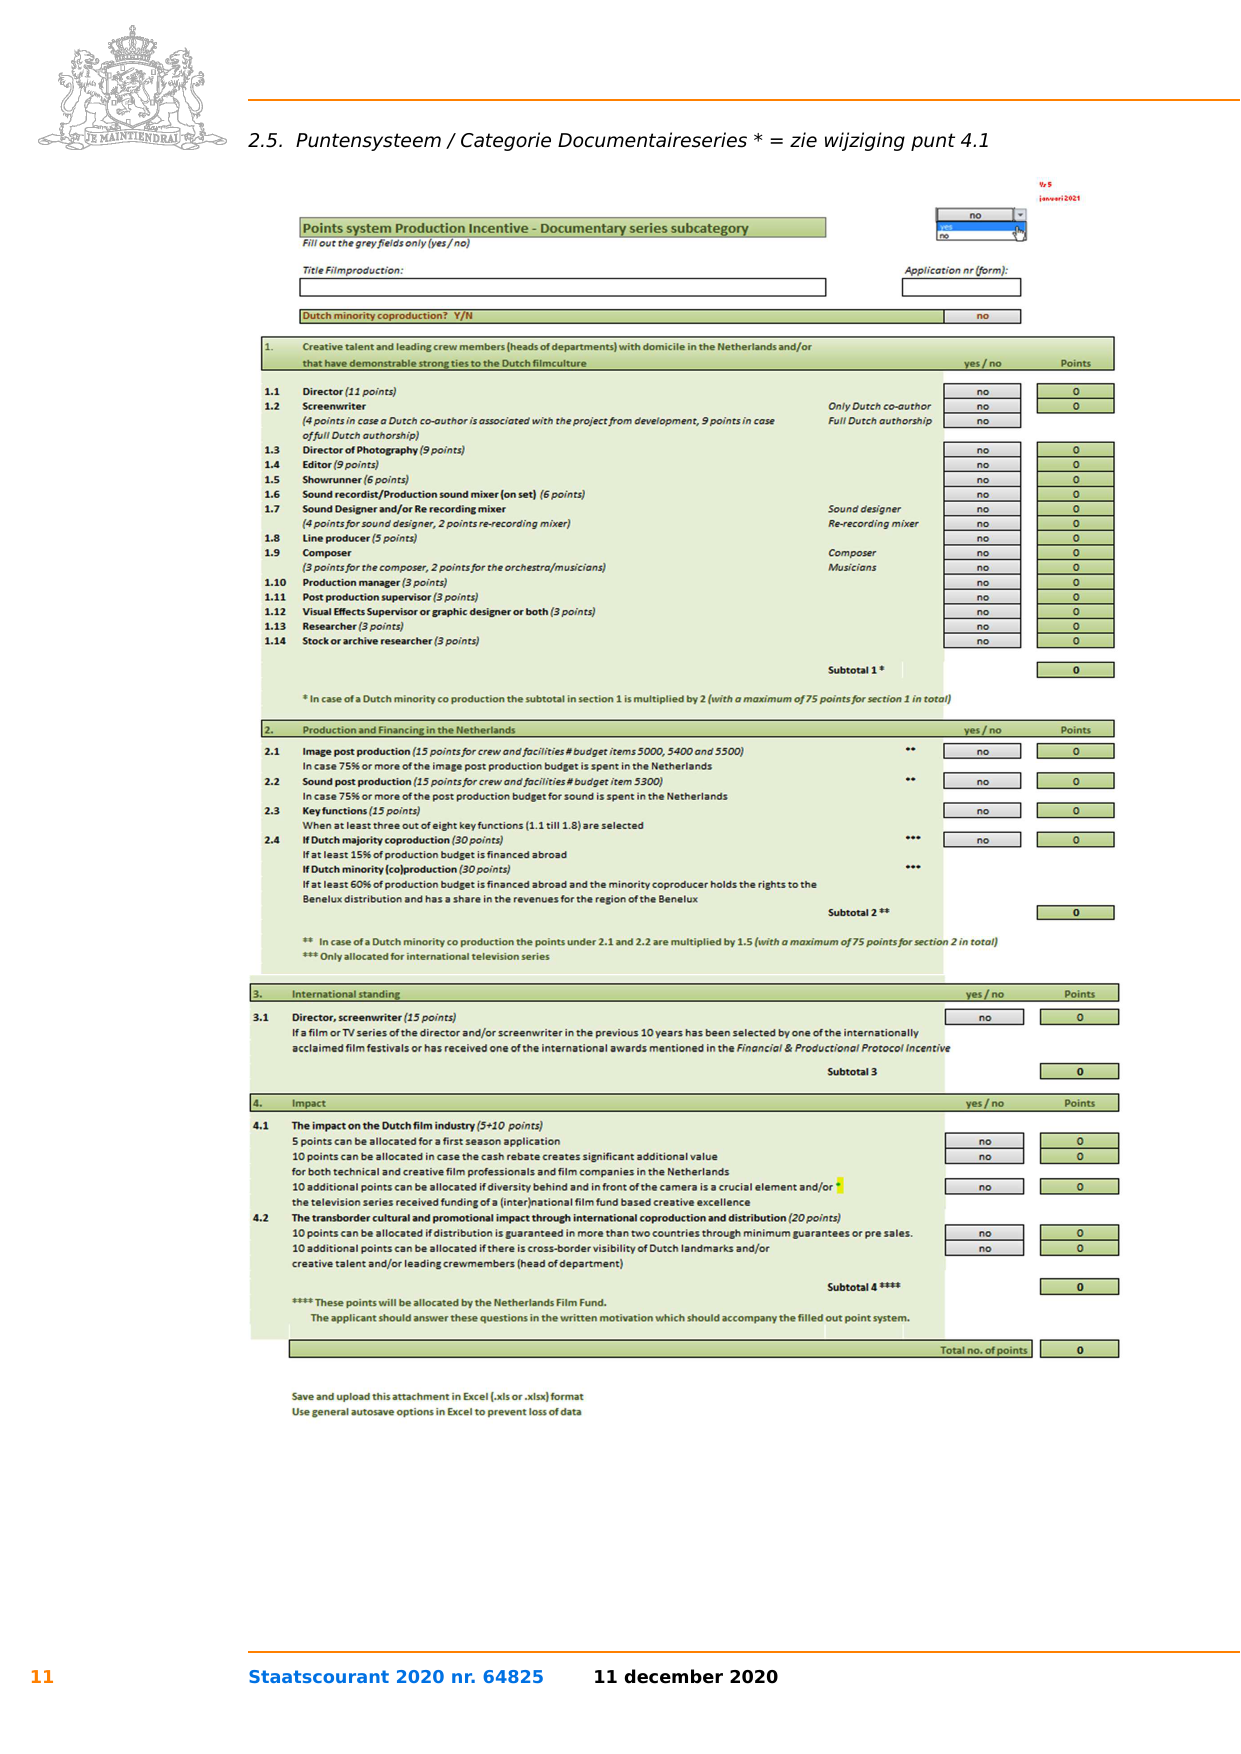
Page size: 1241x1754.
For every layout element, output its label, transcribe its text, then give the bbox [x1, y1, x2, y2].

picture [248, 176, 1134, 1441]
subtitle 2.5. Puntensysteem / Categorie Documentaireseries * = zie wijziging punt 4.1 [248, 130, 1163, 152]
picture [38, 25, 227, 150]
